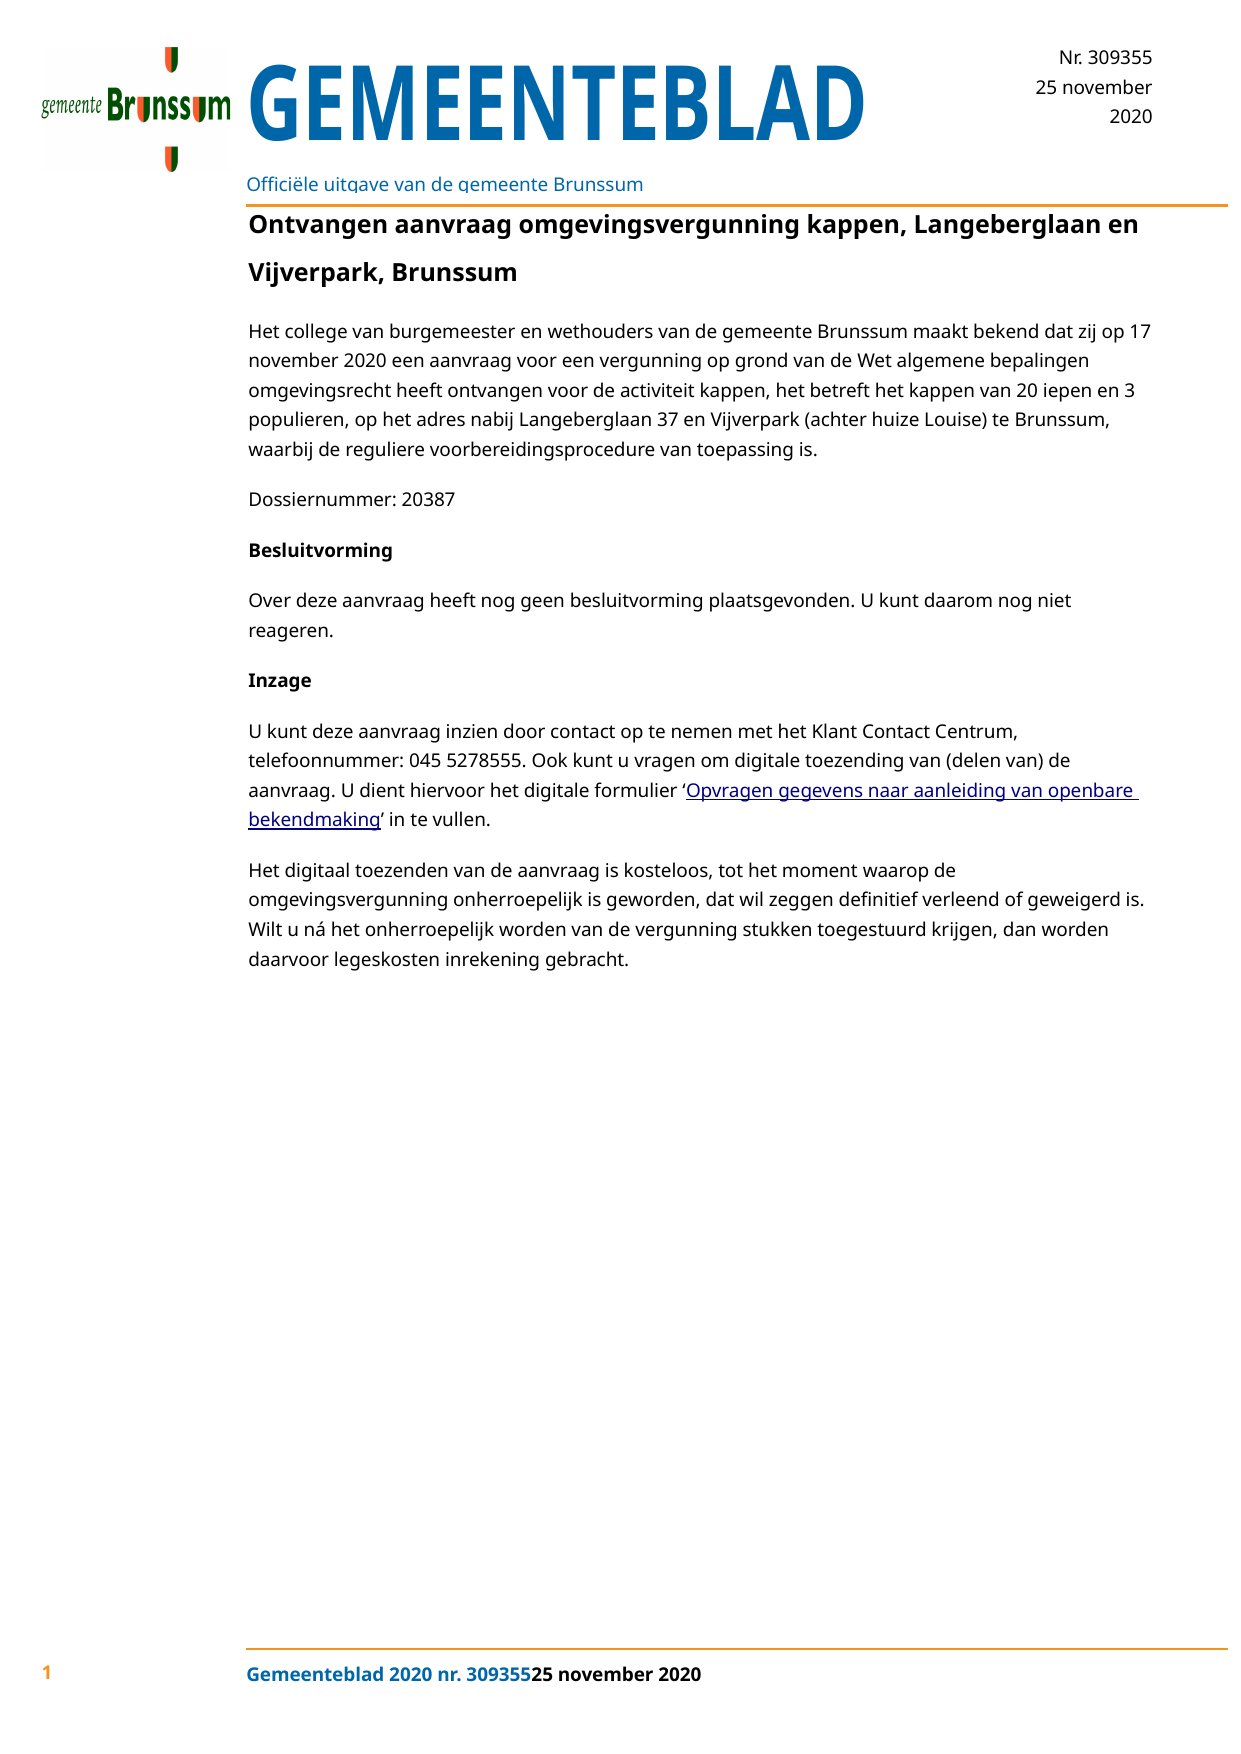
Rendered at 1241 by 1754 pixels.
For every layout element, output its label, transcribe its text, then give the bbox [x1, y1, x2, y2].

text U kunt deze aanvraag inzien door contact op te nemen met het Klant Contact Centrum, telefoonnummer: 045 5278555. Ook kunt u vragen om digitale toezending van (delen van) de aanvraag. U dient hiervoor het digitale formulier ‘Opvragen gegevens naar aanleiding van openbare bekendmaking’ in te vullen. [248, 718, 1152, 832]
text Inzage [248, 667, 1152, 693]
text Het college van burgemeester en wethouders van de gemeente Brunssum maakt bekend dat zij op 17 november 2020 een aanvraag voor een vergunning op grond van de Wet algemene bepalingen omgevingsrecht heeft ontvangen voor de activiteit kappen, het betreft het kappen van 20 iepen en 3 populieren, op het adres nabij Langeberglaan 37 en Vijverpark (achter huize Louise) te Brunssum, waarbij de reguliere voorbereidingsprocedure van toepassing is. [248, 318, 1152, 462]
text Over deze aanvraag heeft nog geen besluitvorming plaatsgevonden. U kunt daarom nog niet reageren. [248, 587, 1152, 643]
picture [41, 47, 231, 172]
text Het digitaal toezenden van de aanvraag is kosteloos, tot het moment waarop de omgevingsvergunning onherroepelijk is geworden, dat wil zeggen definitief verleend of geweigerd is. Wilt u ná het onherroepelijk worden van de vergunning stukken toegestuurd krijgen, dan worden daarvoor legeskosten inrekening gebracht. [248, 857, 1152, 972]
text Dossiernummer: 20387 [248, 487, 1152, 512]
text Besluitvorming [248, 537, 1152, 563]
text Ontvangen aanvraag omgevingsvergunning kappen, Langeberglaan en Vijverpark, Brunssum [248, 207, 1152, 288]
